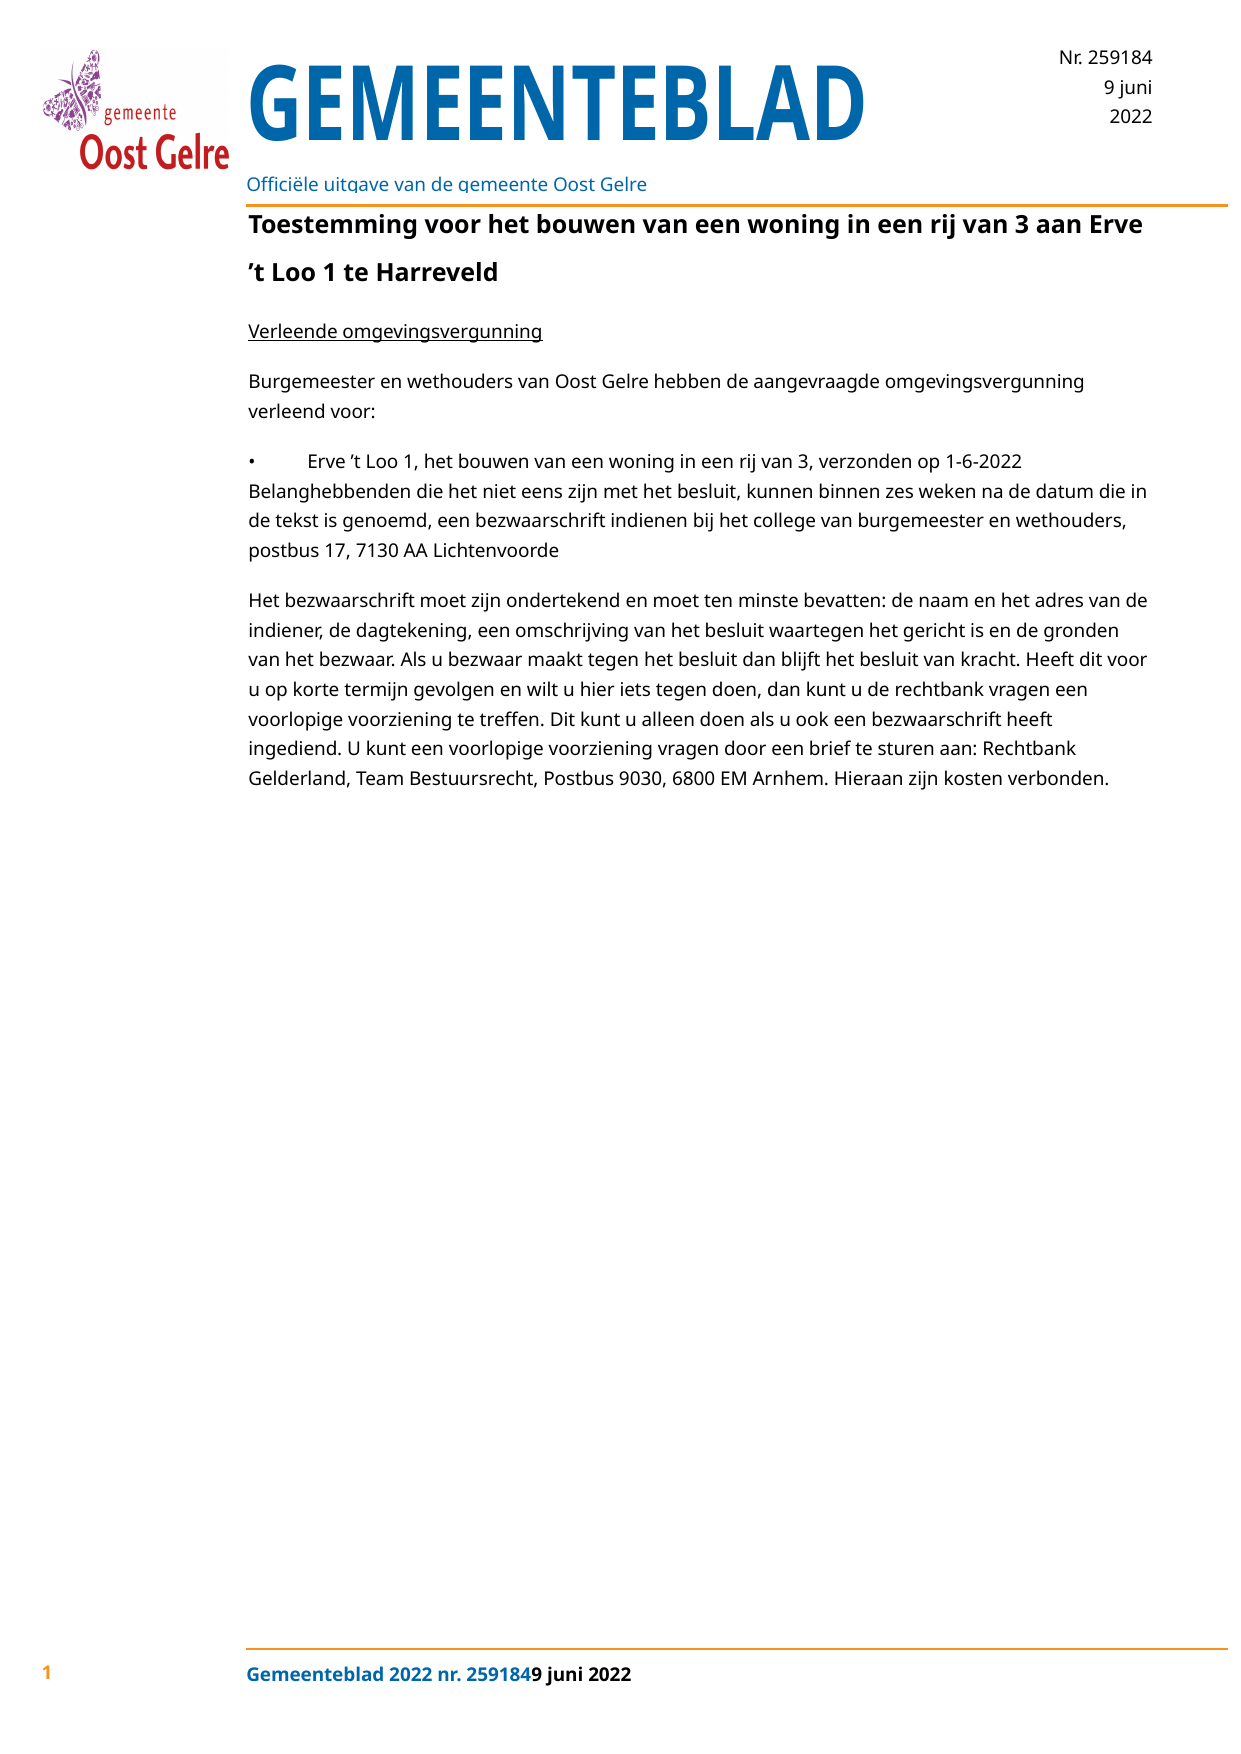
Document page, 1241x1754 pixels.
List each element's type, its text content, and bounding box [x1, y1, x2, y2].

text Toestemming voor het bouwen van een woning in een rij van 3 aan Erve ’t Loo 1 te Harreveld [248, 207, 1152, 288]
picture [41, 47, 231, 172]
text Het bezwaarschrift moet zijn ondertekend en moet ten minste bevatten: de naam en het adres van de indiener, de dagtekening, een omschrijving van het besluit waartegen het gericht is en de gronden van het bezwaar. Als u bezwaar maakt tegen het besluit dan blijft het besluit van kracht. Heeft dit voor u op korte termijn gevolgen en wilt u hier iets tegen doen, dan kunt u de rechtbank vragen een voorlopige voorziening te treffen. Dit kunt u alleen doen als u ook een bezwaarschrift heeft ingediend. U kunt een voorlopige voorziening vragen door een brief te sturen aan: Rechtbank Gelderland, Team Bestuursrecht, Postbus 9030, 6800 EM Arnhem. Hieraan zijn kosten verbonden. [248, 587, 1152, 791]
text Burgemeester en wethouders van Oost Gelre hebben de aangevraagde omgevingsvergunning verleend voor: [248, 368, 1152, 424]
text Verleende omgevingsvergunning [248, 318, 1152, 344]
text Belanghebbenden die het niet eens zijn met het besluit, kunnen binnen zes weken na de datum die in de tekst is genoemd, een bezwaarschrift indienen bij het college van burgemeester en wethouders, postbus 17, 7130 AA Lichtenvoorde [248, 478, 1152, 563]
list Erve ’t Loo 1, het bouwen van een woning in een rij van 3, verzonden op 1-6-2022 [248, 448, 1152, 474]
